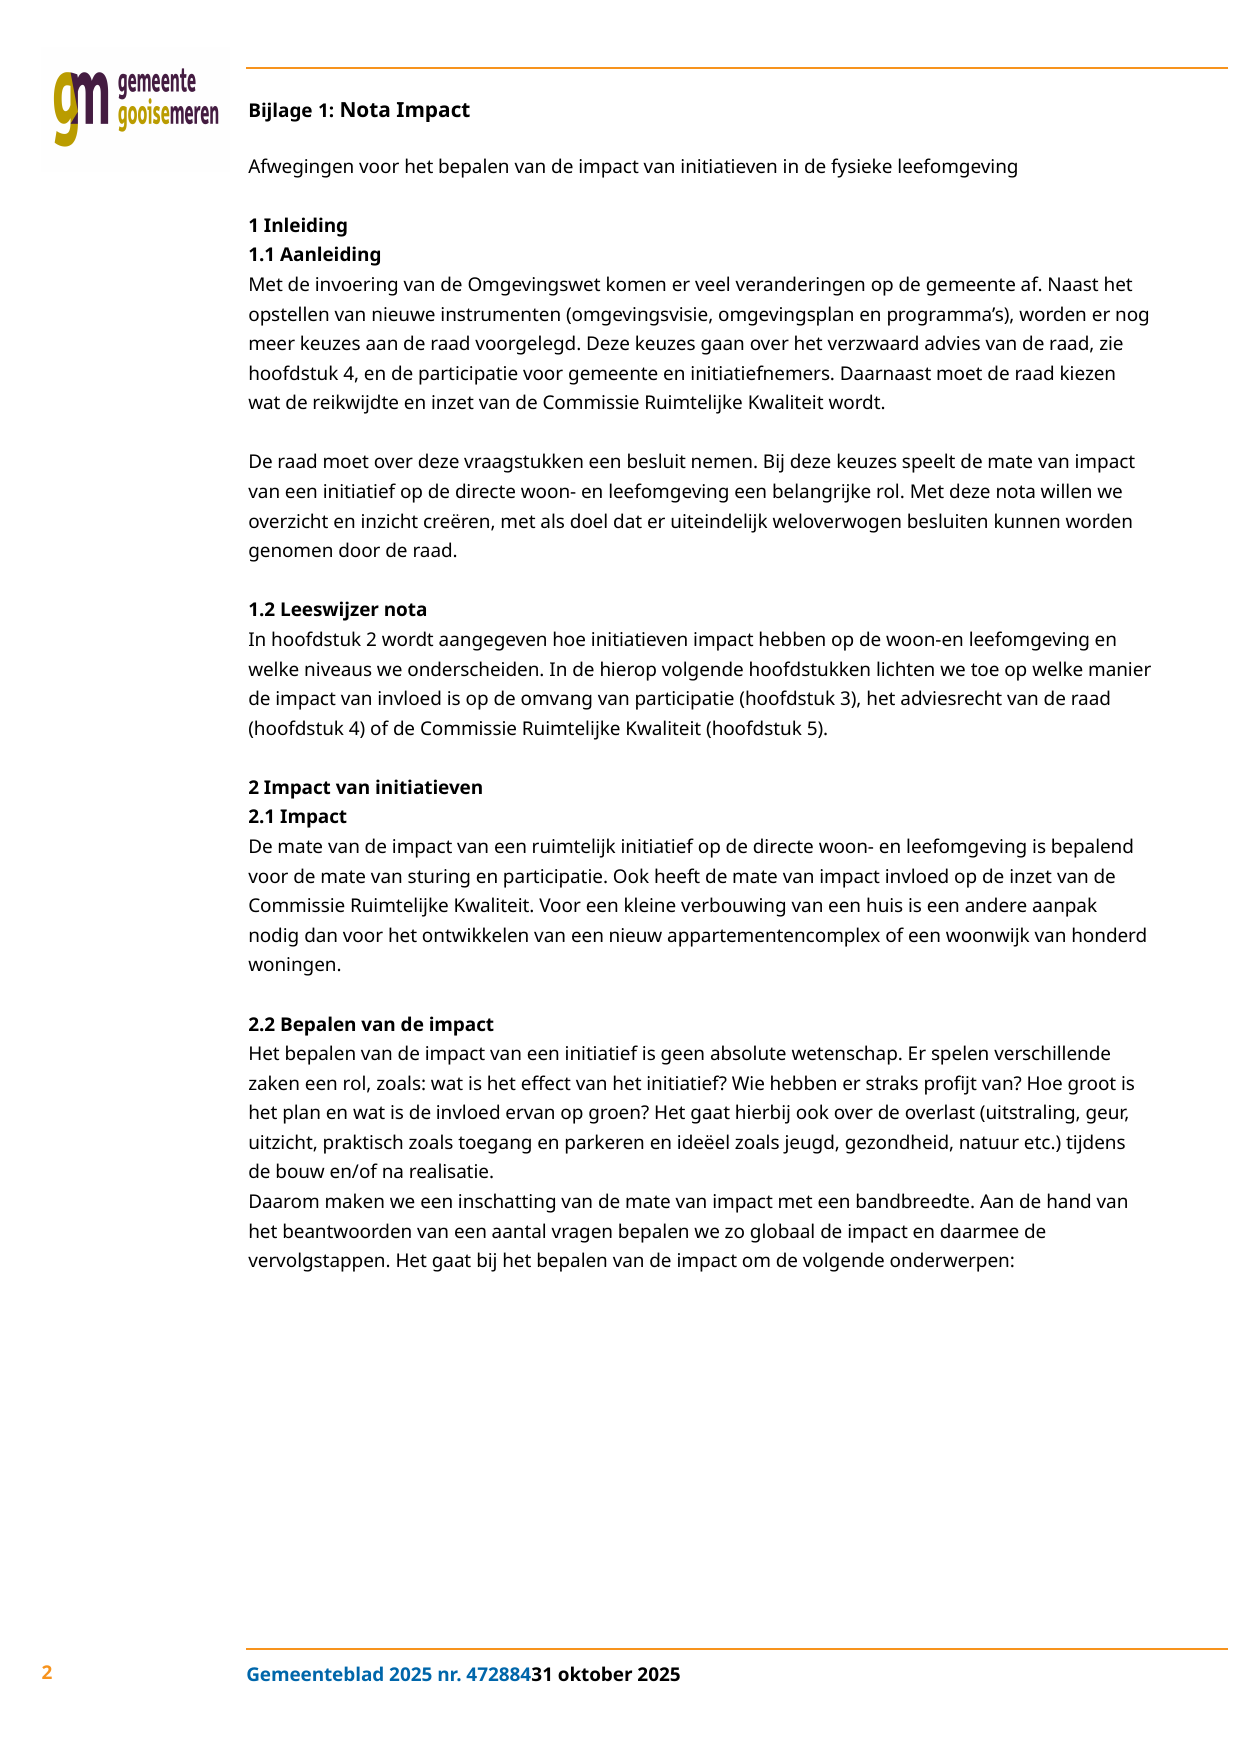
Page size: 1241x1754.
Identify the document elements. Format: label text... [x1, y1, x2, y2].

text 2 Impact van initiatieven [248, 774, 1152, 800]
text 2.2 Bepalen van de impact [248, 1011, 1152, 1037]
text 1.2 Leeswijzer nota [248, 597, 1152, 622]
text Bijlage 1: Nota Impact [248, 95, 1152, 123]
text 1 Inleiding [248, 212, 1152, 238]
text De mate van de impact van een ruimtelijk initiatief op de directe woon- en leefomgeving is bepalend voor de mate van sturing en participatie. Ook heeft de mate van impact invloed op de inzet van de Commissie Ruimtelijke Kwaliteit. Voor een kleine verbouwing van een huis is een andere aanpak nodig dan voor het ontwikkelen van een nieuw appartementencomplex of een woonwijk van honderd woningen. [248, 833, 1152, 977]
text 1.1 Aanleiding [248, 242, 1152, 267]
text Het bepalen van de impact van een initiatief is geen absolute wetenschap. Er spelen verschillende zaken een rol, zoals: wat is het effect van het initiatief? Wie hebben er straks profijt van? Hoe groot is het plan en wat is de invloed ervan op groen? Het gaat hierbij ook over de overlast (uitstraling, geur, uitzicht, praktisch zoals toegang en parkeren en ideëel zoals jeugd, gezondheid, natuur etc.) tijdens de bouw en/of na realisatie. [248, 1040, 1152, 1184]
text 2.1 Impact [248, 804, 1152, 829]
picture [41, 47, 231, 172]
text De raad moet over deze vraagstukken een besluit nemen. Bij deze keuzes speelt de mate van impact van een initiatief op de directe woon- en leefomgeving een belangrijke rol. Met deze nota willen we overzicht en inzicht creëren, met als doel dat er uiteindelijk weloverwogen besluiten kunnen worden genomen door de raad. [248, 449, 1152, 563]
text Met de invoering van de Omgevingswet komen er veel veranderingen op de gemeente af. Naast het opstellen van nieuwe instrumenten (omgevingsvisie, omgevingsplan en programma’s), worden er nog meer keuzes aan de raad voorgelegd. Deze keuzes gaan over het verzwaard advies van de raad, zie hoofdstuk 4, en de participatie voor gemeente en initiatiefnemers. Daarnaast moet de raad kiezen wat de reikwijdte en inzet van de Commissie Ruimtelijke Kwaliteit wordt. [248, 271, 1152, 415]
text Afwegingen voor het bepalen van de impact van initiatieven in de fysieke leefomgeving [248, 153, 1152, 179]
text Daarom maken we een inschatting van de mate van impact met een bandbreedte. Aan de hand van het beantwoorden van een aantal vragen bepalen we zo globaal de impact en daarmee de vervolgstappen. Het gaat bij het bepalen van de impact om de volgende onderwerpen: [248, 1188, 1152, 1273]
text In hoofdstuk 2 wordt aangegeven hoe initiatieven impact hebben op de woon-en leefomgeving en welke niveaus we onderscheiden. In de hierop volgende hoofdstukken lichten we toe op welke manier de impact van invloed is op de omvang van participatie (hoofdstuk 3), het adviesrecht van de raad (hoofdstuk 4) of de Commissie Ruimtelijke Kwaliteit (hoofdstuk 5). [248, 626, 1152, 741]
